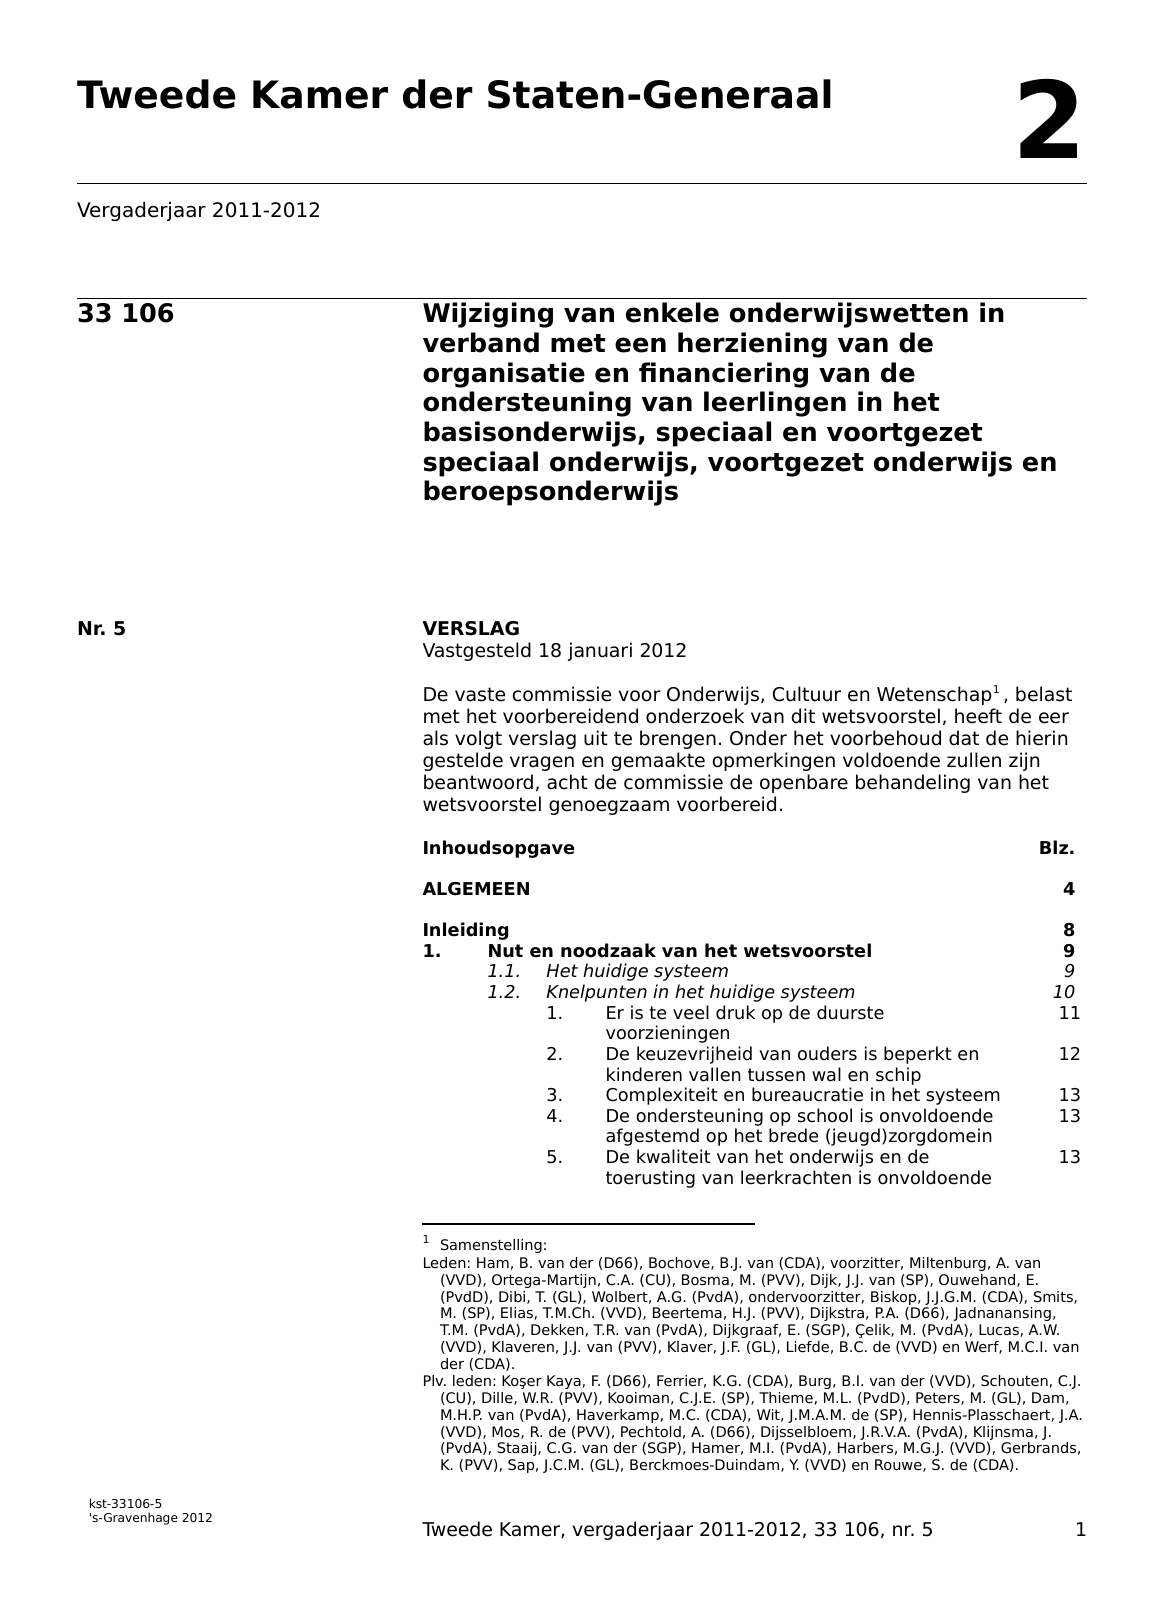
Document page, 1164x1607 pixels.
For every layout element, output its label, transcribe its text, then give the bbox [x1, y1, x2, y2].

table_cell [540, 900, 599, 920]
table_cell De keuzevrijheid van ouders is beperkt en kinderen vallen tussen wal en schip [599, 1044, 1013, 1085]
table_cell 10 [1013, 982, 1087, 1003]
table_header 2 [886, 59, 1087, 183]
table_header Blz. [1013, 838, 1087, 858]
table_cell De ondersteuning op school is onvoldoende afgestemd op het brede (jeugd)zorgdomein [599, 1106, 1013, 1147]
table_cell 1.1. [481, 961, 540, 982]
table_cell 4. [540, 1106, 599, 1147]
table_cell [599, 900, 1013, 920]
table_cell 13 [1013, 1147, 1087, 1188]
text 's-Gravenhage 2012 [88, 1511, 323, 1525]
table_cell 8 [1013, 920, 1087, 941]
table_cell 3. [540, 1085, 599, 1106]
table_cell [1013, 900, 1087, 920]
table_cell [422, 1003, 481, 1044]
table_cell De kwaliteit van het onderwijs en de toerusting van leerkrachten is onvoldoende [599, 1147, 1013, 1188]
table_cell [1013, 858, 1087, 879]
text Vastgesteld 18 januari 2012 [422, 640, 1087, 662]
text Samenstelling: [422, 1233, 1087, 1255]
table_cell 1. [540, 1003, 599, 1044]
text Plv. leden: Koşer Kaya, F. (D66), Ferrier, K.G. (CDA), Burg, B.I. van der (VVD), Schouten, C.J. (CU), Dille, W.R. (PVV), Kooiman, C.J.E. (SP), Thieme, M.L. (PvdD), Peters, M. (GL), Dam, M.H.P. van (PvdA), Haverkamp, M.C. (CDA), Wit, J.M.A.M. de (SP), Hennis-Plasschaert, J.A. (VVD), Mos, R. de (PVV), Pechtold, A. (D66), Dijsselbloem, J.R.V.A. (PvdA), Klijnsma, J. (PvdA), Staaij, C.G. van der (SGP), Hamer, M.I. (PvdA), Harbers, M.G.J. (VVD), Gerbrands, K. (PVV), Sap, J.C.M. (GL), Berckmoes-Duindam, Y. (VVD) en Rouwe, S. de (CDA). [422, 1373, 1087, 1474]
table_cell Het huidige systeem [540, 961, 1013, 982]
table_cell 13 [1013, 1106, 1087, 1147]
table_cell [481, 1147, 540, 1188]
text kst-33106-5 [88, 1497, 323, 1511]
table_cell Inleiding [422, 920, 1013, 941]
table_cell 4 [1013, 879, 1087, 899]
table_cell [422, 858, 1013, 879]
table_header Tweede Kamer der Staten-Generaal [77, 59, 886, 183]
table_cell [422, 961, 481, 982]
table_cell 11 [1013, 1003, 1087, 1044]
table_cell Nut en noodzaak van het wetsvoorstel [481, 941, 1013, 961]
table_cell [481, 900, 540, 920]
table_header Inhoudsopgave [422, 838, 1013, 858]
table_cell [422, 1106, 481, 1147]
text De vaste commissie voor Onderwijs, Cultuur en Wetenschap, belast met het voorbereidend onderzoek van dit wetsvoorstel, heeft de eer als volgt verslag uit te brengen. Onder het voorbehoud dat de hierin gestelde vragen en gemaakte opmerkingen voldoende zullen zijn beantwoord, acht de commissie de openbare behandeling van het wetsvoorstel genoegzaam voorbereid. [422, 684, 1087, 816]
table_cell [481, 1106, 540, 1147]
table_cell Knelpunten in het huidige systeem [540, 982, 1013, 1003]
table_cell [422, 1147, 481, 1188]
table_cell ALGEMEEN [422, 879, 1013, 899]
subtitle 33 106 Wijziging van enkele onderwijswetten in verband met een herziening van de organisatie en financiering van de ondersteuning van leerlingen in het basisonderwijs, speciaal en voortgezet speciaal onderwijs, voortgezet onderwijs en beroepsonderwijs [77, 299, 1087, 507]
table_cell Er is te veel druk op de duurste voorzieningen [599, 1003, 1013, 1044]
table_cell 1.2. [481, 982, 540, 1003]
table_cell [422, 1085, 481, 1106]
table_cell 2. [540, 1044, 599, 1085]
table_cell [422, 982, 481, 1003]
table_cell Vergaderjaar 2011-2012 [77, 184, 1087, 298]
table_cell [481, 1044, 540, 1085]
table_cell Complexiteit en bureaucratie in het systeem [599, 1085, 1013, 1106]
table_cell [422, 900, 481, 920]
subtitle Nr. 5 VERSLAG [77, 618, 1087, 640]
table_cell 1. [422, 941, 481, 961]
table_cell [422, 1044, 481, 1085]
table_cell 5. [540, 1147, 599, 1188]
table_cell [481, 1003, 540, 1044]
table_cell 12 [1013, 1044, 1087, 1085]
table_cell 9 [1013, 961, 1087, 982]
table_cell 13 [1013, 1085, 1087, 1106]
table_cell [481, 1085, 540, 1106]
table_cell 9 [1013, 941, 1087, 961]
text Leden: Ham, B. van der (D66), Bochove, B.J. van (CDA), voorzitter, Miltenburg, A. van (VVD), Ortega-Martijn, C.A. (CU), Bosma, M. (PVV), Dijk, J.J. van (SP), Ouwehand, E. (PvdD), Dibi, T. (GL), Wolbert, A.G. (PvdA), ondervoorzitter, Biskop, J.J.G.M. (CDA), Smits, M. (SP), Elias, T.M.Ch. (VVD), Beertema, H.J. (PVV), Dijkstra, P.A. (D66), Jadnanansing, T.M. (PvdA), Dekken, T.R. van (PvdA), Dijkgraaf, E. (SGP), Çelik, M. (PvdA), Lucas, A.W. (VVD), Klaveren, J.J. van (PVV), Klaver, J.F. (GL), Liefde, B.C. de (VVD) en Werf, M.C.I. van der (CDA). [422, 1255, 1087, 1373]
